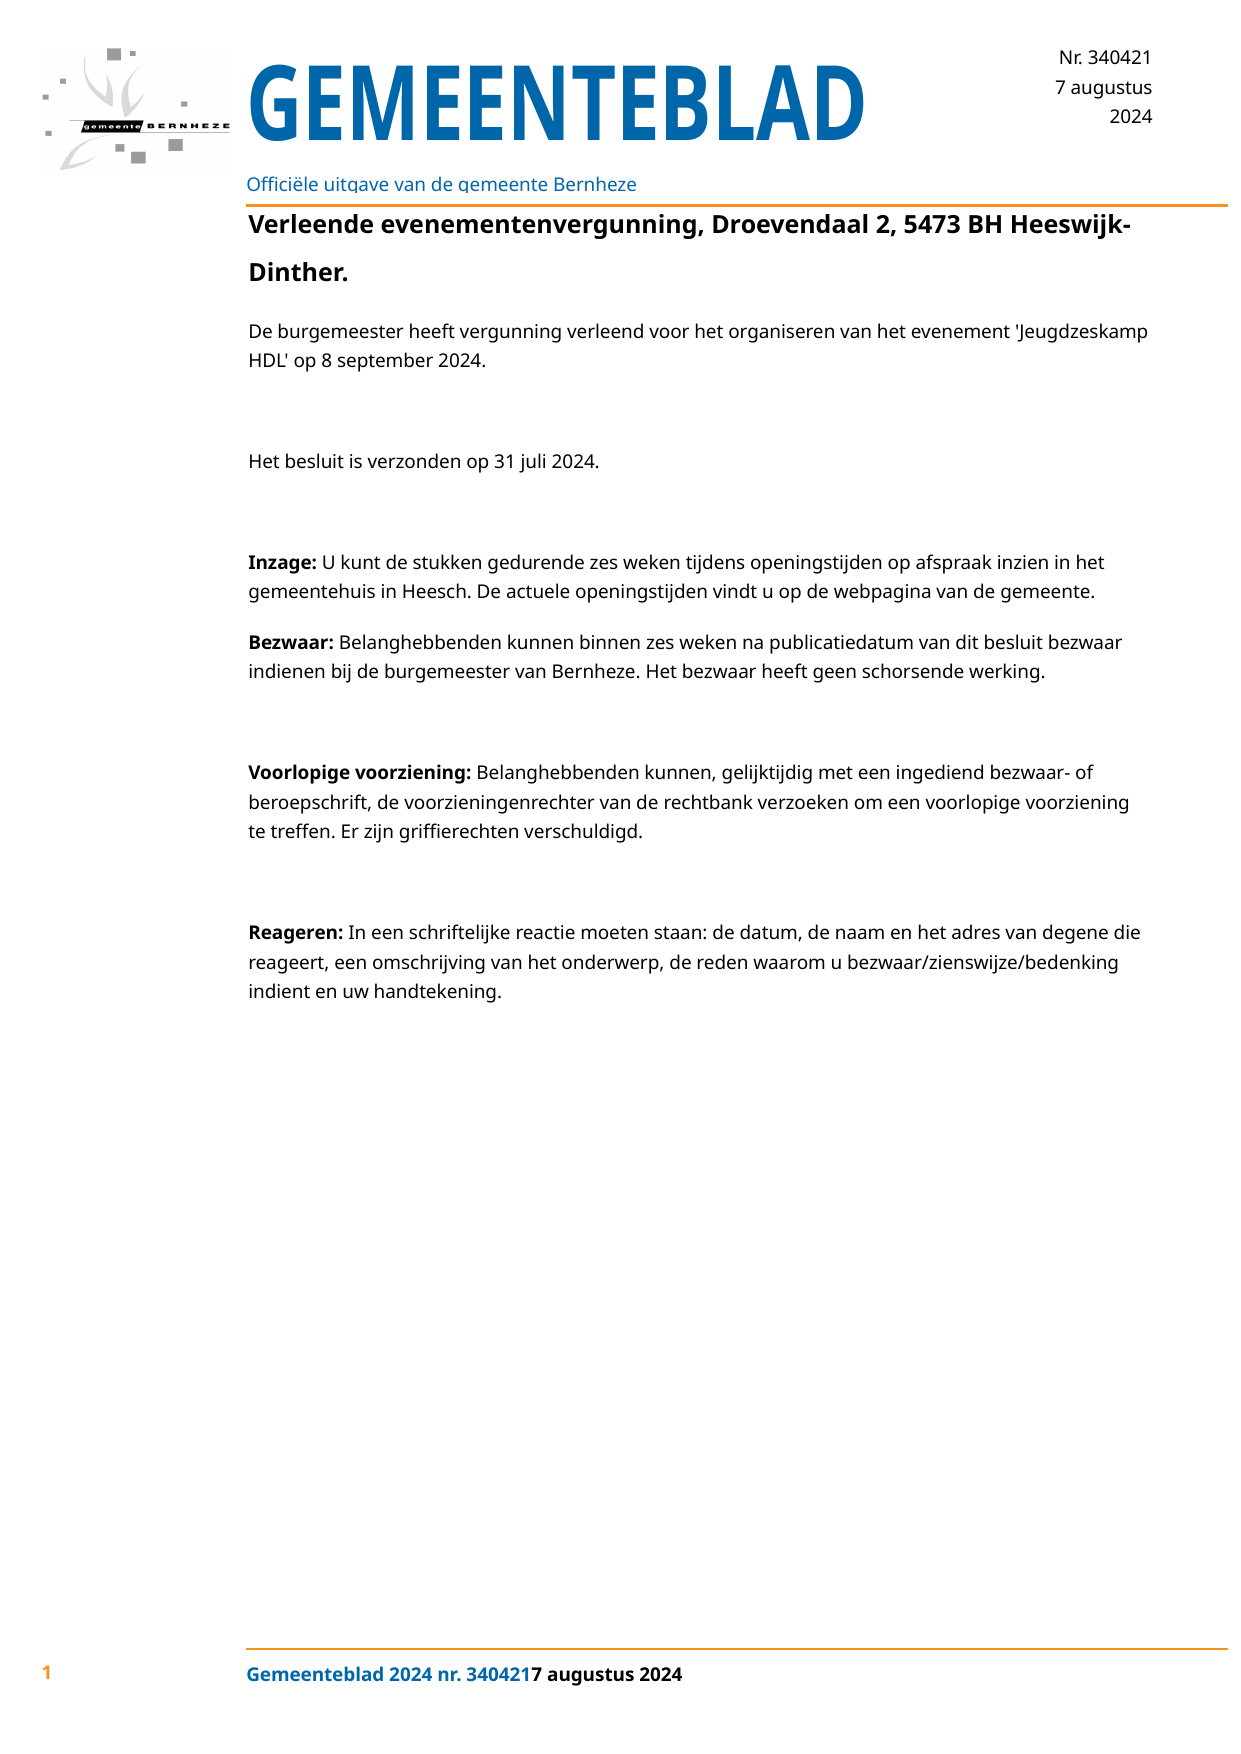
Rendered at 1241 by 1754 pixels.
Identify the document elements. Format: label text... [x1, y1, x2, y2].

text Reageren: In een schriftelijke reactie moeten staan: de datum, de naam en het adres van degene die reageert, een omschrijving van het onderwerp, de reden waarom u bezwaar/zienswijze/bedenking indient en uw handtekening. [248, 919, 1152, 1004]
text De burgemeester heeft vergunning verleend voor het organiseren van het evenement 'Jeugdzeskamp HDL' op 8 september 2024. [248, 318, 1152, 373]
text Inzage: U kunt de stukken gedurende zes weken tijdens openingstijden op afspraak inzien in het gemeentehuis in Heesch. De actuele openingstijden vindt u op de webpagina van de gemeente. [248, 549, 1152, 604]
text Bezwaar: Belanghebbenden kunnen binnen zes weken na publicatiedatum van dit besluit bezwaar indienen bij de burgemeester van Bernheze. Het bezwaar heeft geen schorsende werking. [248, 629, 1152, 684]
picture [41, 47, 231, 172]
text Verleende evenementenvergunning, Droevendaal 2, 5473 BH Heeswijk-Dinther. [248, 207, 1152, 288]
text Het besluit is verzonden op 31 juli 2024. [248, 448, 1152, 474]
text Voorlopige voorziening: Belanghebbenden kunnen, gelijktijdig met een ingediend bezwaar- of beroepschrift, de voorzieningenrechter van de rechtbank verzoeken om een voorlopige voorziening te treffen. Er zijn griffierechten verschuldigd. [248, 759, 1152, 844]
